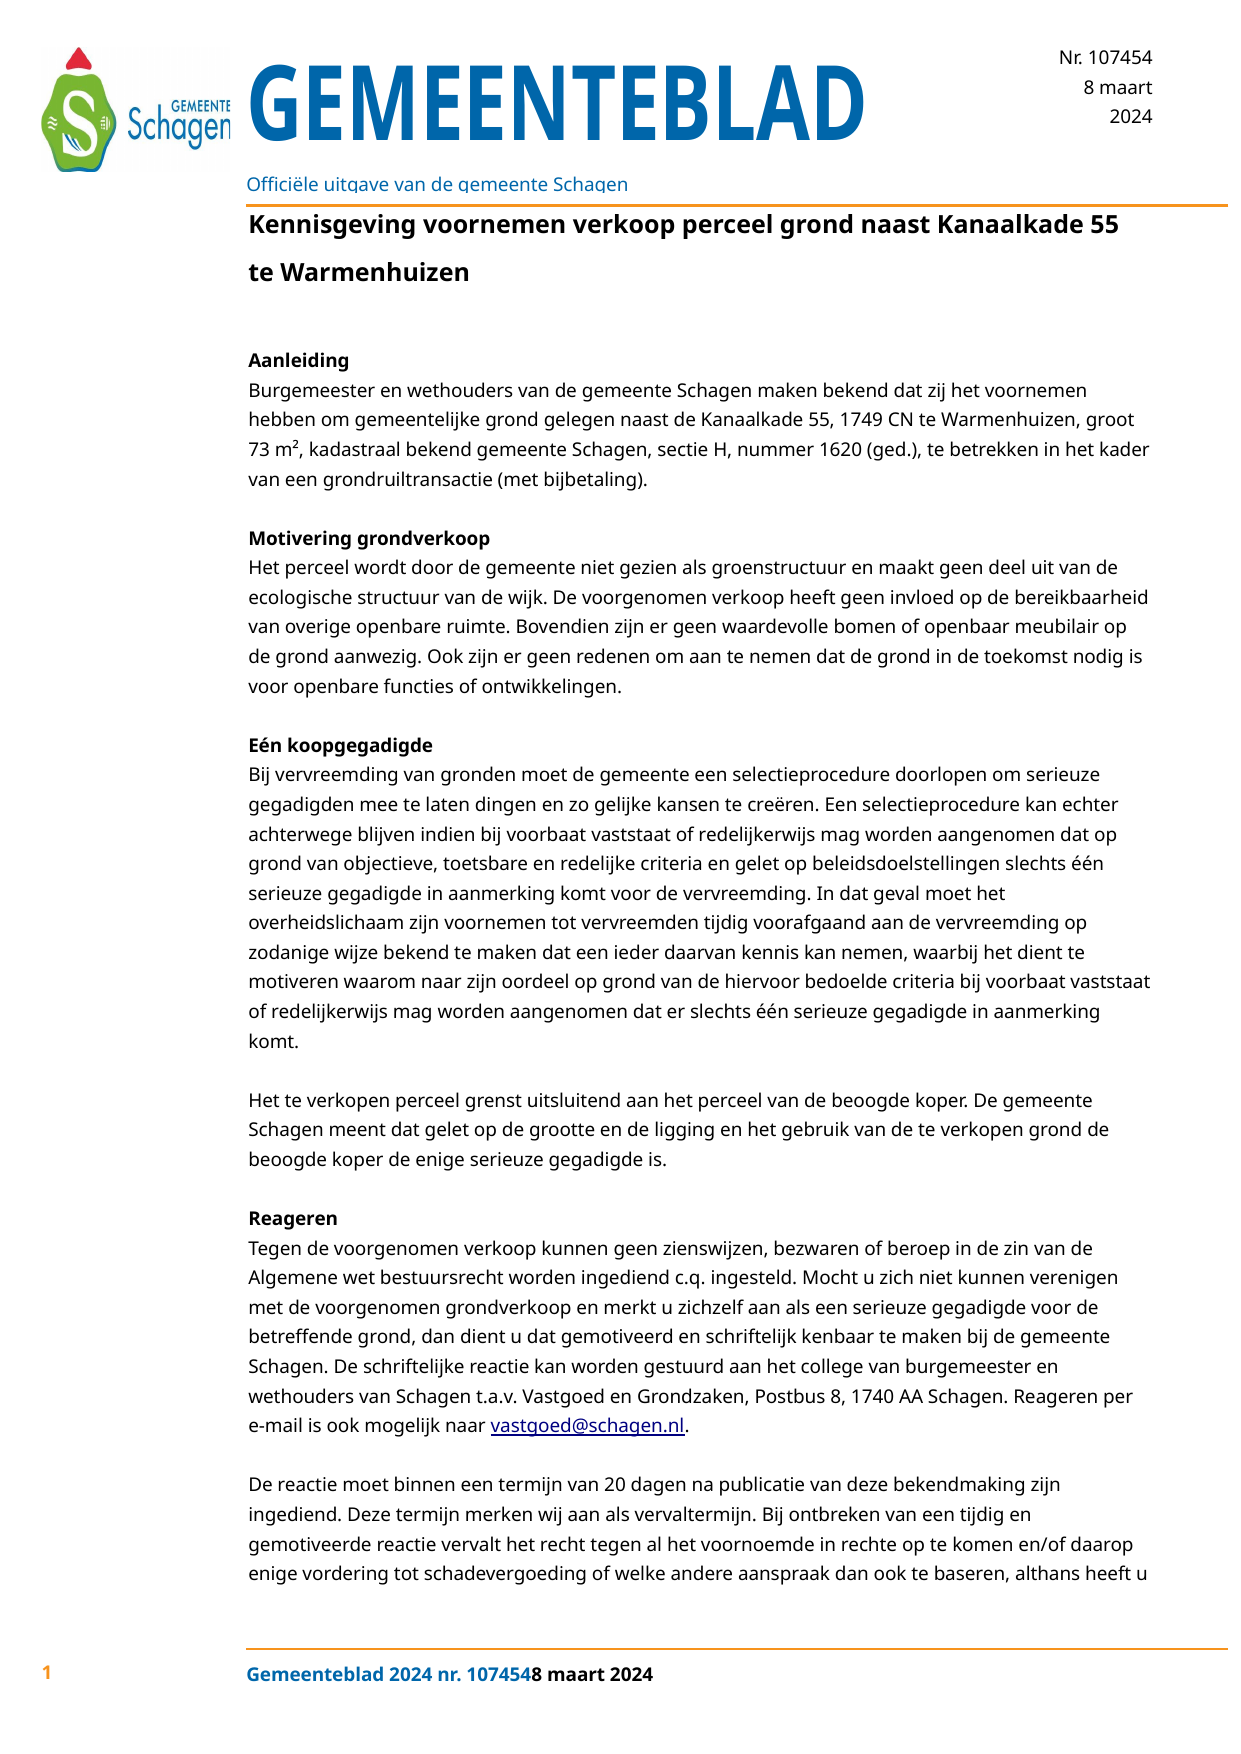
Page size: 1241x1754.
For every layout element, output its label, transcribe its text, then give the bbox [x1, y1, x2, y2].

text Tegen de voorgenomen verkoop kunnen geen zienswijzen, bezwaren of beroep in de zin van de Algemene wet bestuursrecht worden ingediend c.q. ingesteld. Mocht u zich niet kunnen verenigen met de voorgenomen grondverkoop en merkt u zichzelf aan als een serieuze gegadigde voor de betreffende grond, dan dient u dat gemotiveerd en schriftelijk kenbaar te maken bij de gemeente Schagen. De schriftelijke reactie kan worden gestuurd aan het college van burgemeester en wethouders van Schagen t.a.v. Vastgoed en Grondzaken, Postbus 8, 1740 AA Schagen. Reageren per e-mail is ook mogelijk naar vastgoed@schagen.nl. [248, 1235, 1152, 1438]
text De reactie moet binnen een termijn van 20 dagen na publicatie van deze bekendmaking zijn ingediend. Deze termijn merken wij aan als vervaltermijn. Bij ontbreken van een tijdig en gemotiveerde reactie vervalt het recht tegen al het voornoemde in rechte op te komen en/of daarop enige vordering tot schadevergoeding of welke andere aanspraak dan ook te baseren, althans heeft u [248, 1472, 1152, 1586]
text Motivering grondverkoop [248, 525, 1152, 551]
text Reageren [248, 1205, 1152, 1231]
text Bij vervreemding van gronden moet de gemeente een selectieprocedure doorlopen om serieuze gegadigden mee te laten dingen en zo gelijke kansen te creëren. Een selectieprocedure kan echter achterwege blijven indien bij voorbaat vaststaat of redelijkerwijs mag worden aangenomen dat op grond van objectieve, toetsbare en redelijke criteria en gelet op beleidsdoelstellingen slechts één serieuze gegadigde in aanmerking komt voor de vervreemding. In dat geval moet het overheidslichaam zijn voornemen tot vervreemden tijdig voorafgaand aan de vervreemding op zodanige wijze bekend te maken dat een ieder daarvan kennis kan nemen, waarbij het dient te motiveren waarom naar zijn oordeel op grond van de hiervoor bedoelde criteria bij voorbaat vaststaat of redelijkerwijs mag worden aangenomen dat er slechts één serieuze gegadigde in aanmerking komt. [248, 762, 1152, 1054]
text Burgemeester en wethouders van de gemeente Schagen maken bekend dat zij het voornemen hebben om gemeentelijke grond gelegen naast de Kanaalkade 55, 1749 CN te Warmenhuizen, groot 73 m², kadastraal bekend gemeente Schagen, sectie H, nummer 1620 (ged.), te betrekken in het kader van een grondruiltransactie (met bijbetaling). [248, 377, 1152, 492]
text Eén koopgegadigde [248, 732, 1152, 758]
text Het perceel wordt door de gemeente niet gezien als groenstructuur en maakt geen deel uit van de ecologische structuur van de wijk. De voorgenomen verkoop heeft geen invloed op de bereikbaarheid van overige openbare ruimte. Bovendien zijn er geen waardevolle bomen of openbaar meubilair op de grond aanwezig. Ook zijn er geen redenen om aan te nemen dat de grond in de toekomst nodig is voor openbare functies of ontwikkelingen. [248, 554, 1152, 699]
text Het te verkopen perceel grenst uitsluitend aan het perceel van de beoogde koper. De gemeente Schagen meent dat gelet op de grootte en de ligging en het gebruik van de te verkopen grond de beoogde koper de enige serieuze gegadigde is. [248, 1087, 1152, 1172]
picture [41, 47, 231, 172]
text Aanleiding [248, 347, 1152, 373]
text Kennisgeving voornemen verkoop perceel grond naast Kanaalkade 55 te Warmenhuizen [248, 207, 1152, 288]
